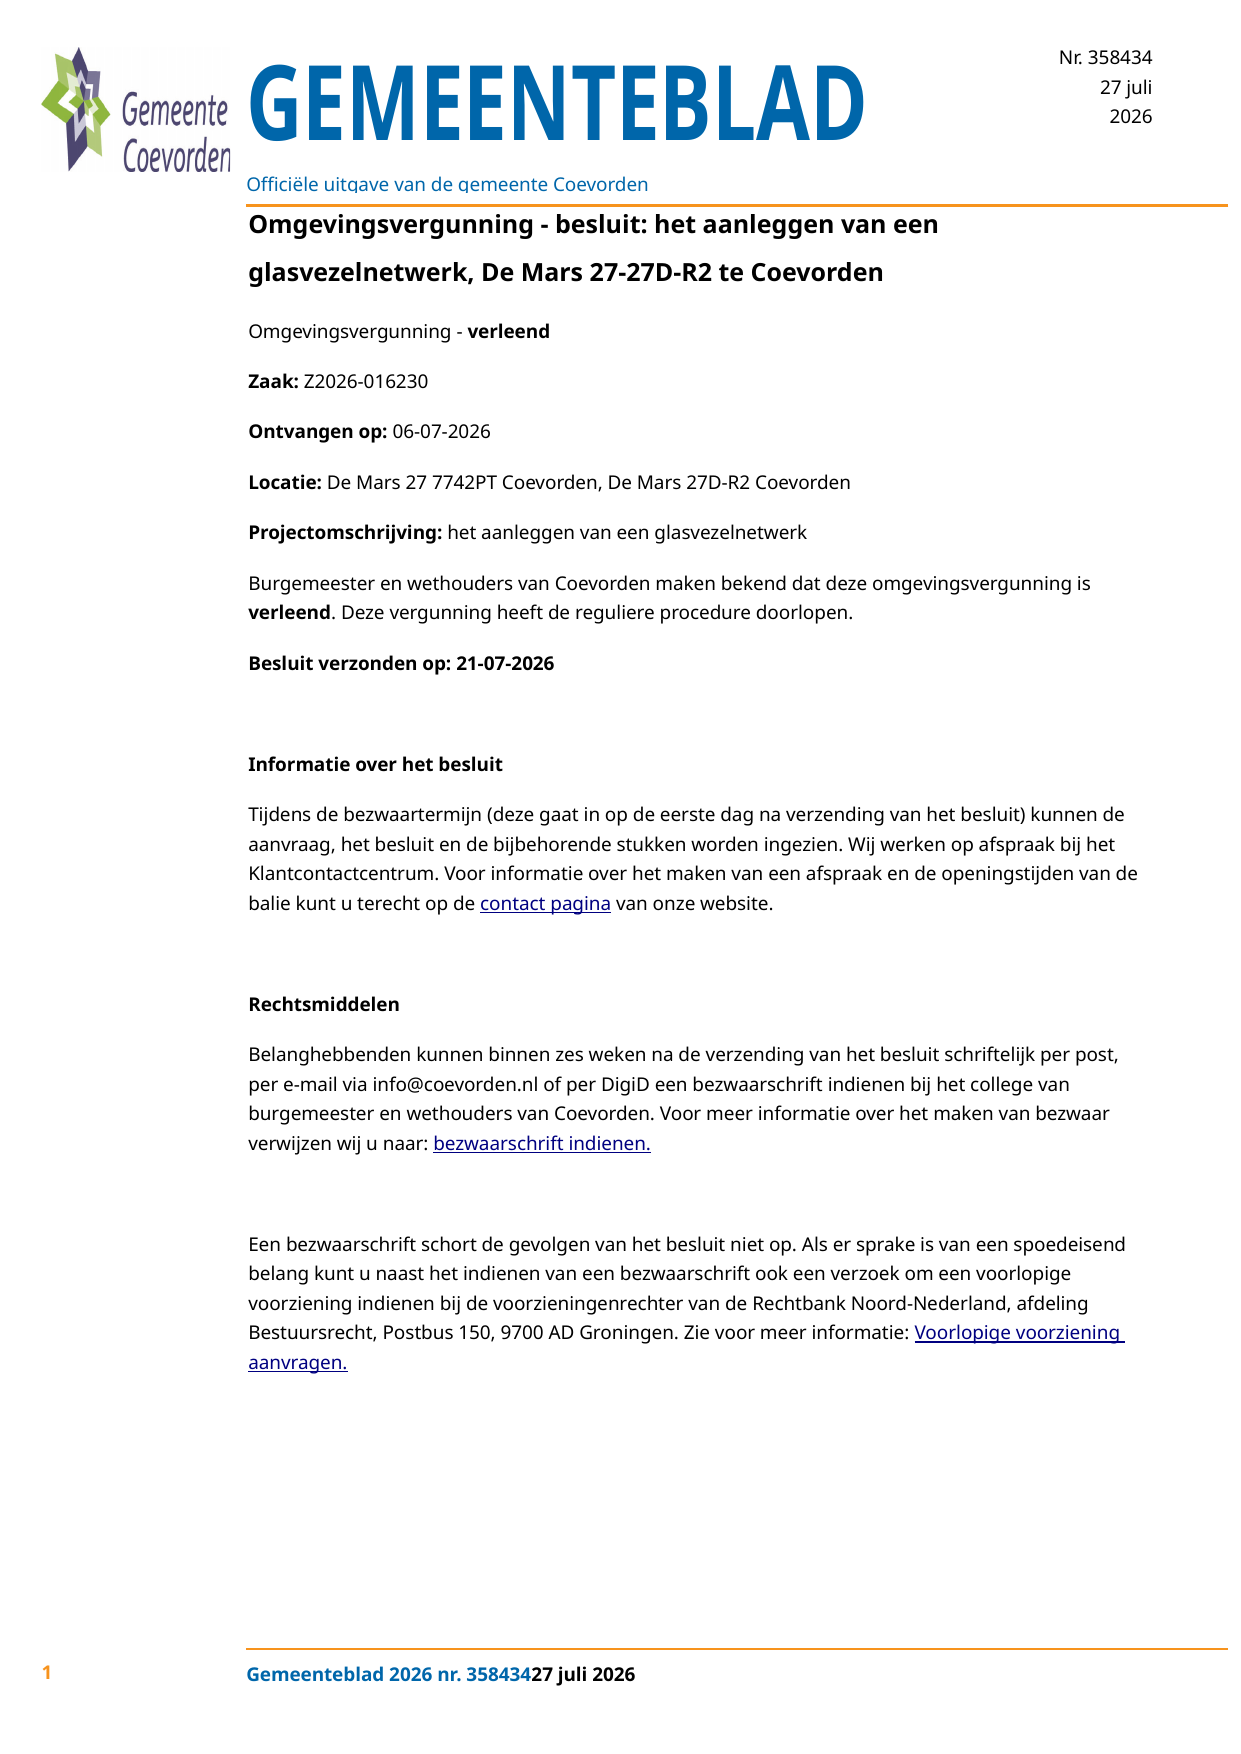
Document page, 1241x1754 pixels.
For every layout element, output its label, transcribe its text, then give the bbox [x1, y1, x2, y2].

picture [41, 47, 231, 172]
text Burgemeester en wethouders van Coevorden maken bekend dat deze omgevingsvergunning is verleend. Deze vergunning heeft de reguliere procedure doorlopen. [248, 570, 1152, 625]
text Informatie over het besluit [248, 751, 1152, 777]
text Omgevingsvergunning - besluit: het aanleggen van een glasvezelnetwerk, De Mars 27-27D-R2 te Coevorden [248, 207, 1152, 288]
text Locatie: De Mars 27 7742PT Coevorden, De Mars 27D-R2 Coevorden [248, 469, 1152, 495]
text Projectomschrijving: het aanleggen van een glasvezelnetwerk [248, 519, 1152, 545]
text Besluit verzonden op: 21-07-2026 [248, 650, 1152, 676]
text Omgevingsvergunning - verleend [248, 318, 1152, 344]
text Een bezwaarschrift schort de gevolgen van het besluit niet op. Als er sprake is van een spoedeisend belang kunt u naast het indienen van een bezwaarschrift ook een verzoek om een voorlopige voorziening indienen bij de voorzieningenrechter van de Rechtbank Noord-Nederland, afdeling Bestuursrecht, Postbus 150, 9700 AD Groningen. Zie voor meer informatie: Voorlopige voorziening aanvragen. [248, 1231, 1152, 1375]
text Rechtsmiddelen [248, 991, 1152, 1017]
text Ontvangen op: 06-07-2026 [248, 419, 1152, 444]
text Tijdens de bezwaartermijn (deze gaat in op de eerste dag na verzending van het besluit) kunnen de aanvraag, het besluit en de bijbehorende stukken worden ingezien. Wij werken op afspraak bij het Klantcontactcentrum. Voor informatie over het maken van een afspraak en de openingstijden van de balie kunt u terecht op de contact pagina van onze website. [248, 801, 1152, 916]
text Zaak: Z2026-016230 [248, 368, 1152, 394]
text Belanghebbenden kunnen binnen zes weken na de verzending van het besluit schriftelijk per post, per e-mail via info@coevorden.nl of per DigiD een bezwaarschrift indienen bij het college van burgemeester en wethouders van Coevorden. Voor meer informatie over het maken van bezwaar verwijzen wij u naar: bezwaarschrift indienen. [248, 1041, 1152, 1156]
